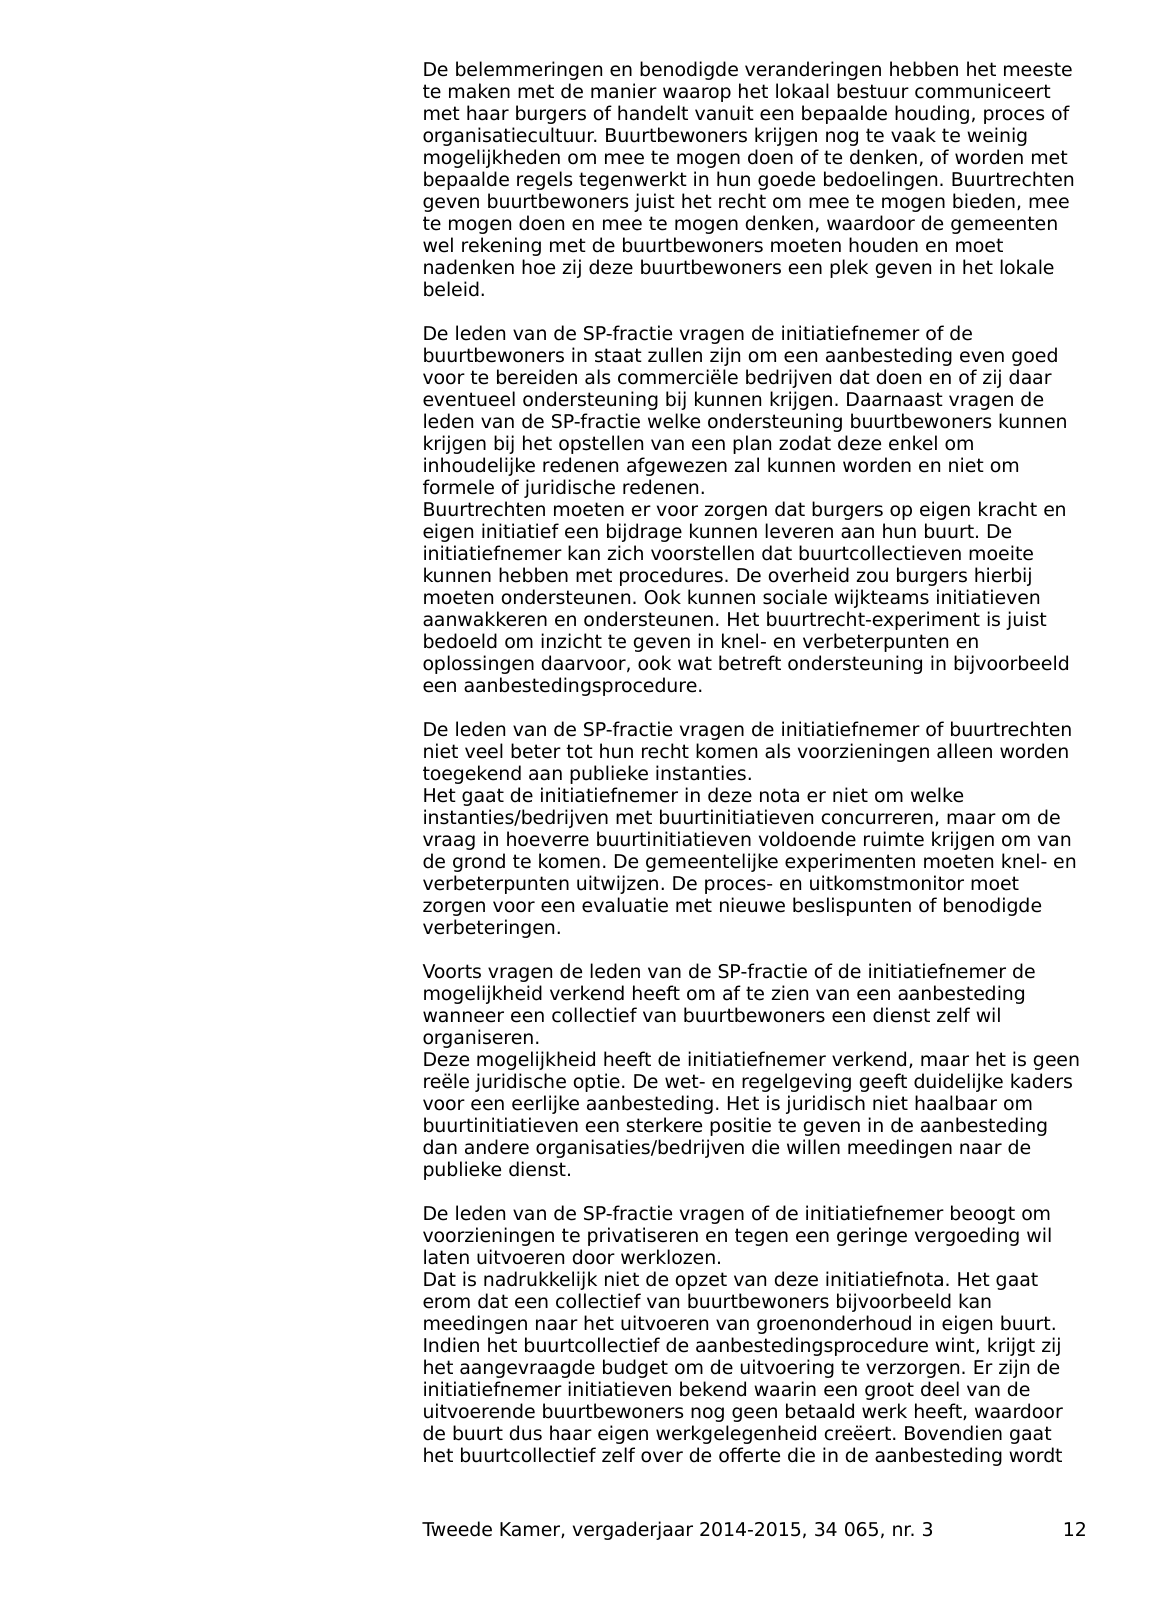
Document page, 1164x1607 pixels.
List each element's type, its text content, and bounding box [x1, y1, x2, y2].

text De leden van de SP-fractie vragen de initiatiefnemer of buurtrechten niet veel beter tot hun recht komen als voorzieningen alleen worden toegekend aan publieke instanties. [422, 719, 1087, 785]
text De leden van de SP-fractie vragen of de initiatiefnemer beoogt om voorzieningen te privatiseren en tegen een geringe vergoeding wil laten uitvoeren door werklozen. [422, 1203, 1087, 1269]
text Voorts vragen de leden van de SP-fractie of de initiatiefnemer de mogelijkheid verkend heeft om af te zien van een aanbesteding wanneer een collectief van buurtbewoners een dienst zelf wil organiseren. [422, 961, 1087, 1049]
text De leden van de SP-fractie vragen de initiatiefnemer of de buurtbewoners in staat zullen zijn om een aanbesteding even goed voor te bereiden als commerciële bedrijven dat doen en of zij daar eventueel ondersteuning bij kunnen krijgen. Daarnaast vragen de leden van de SP-fractie welke ondersteuning buurtbewoners kunnen krijgen bij het opstellen van een plan zodat deze enkel om inhoudelijke redenen afgewezen zal kunnen worden en niet om formele of juridische redenen. [422, 323, 1087, 499]
text Dat is nadrukkelijk niet de opzet van deze initiatiefnota. Het gaat erom dat een collectief van buurtbewoners bijvoorbeeld kan meedingen naar het uitvoeren van groenonderhoud in eigen buurt. Indien het buurtcollectief de aanbestedingsprocedure wint, krijgt zij het aangevraagde budget om de uitvoering te verzorgen. Er zijn de initiatiefnemer initiatieven bekend waarin een groot deel van de uitvoerende buurtbewoners nog geen betaald werk heeft, waardoor de buurt dus haar eigen werkgelegenheid creëert. Bovendien gaat het buurtcollectief zelf over de offerte die in de aanbesteding wordt [422, 1269, 1087, 1467]
text De belemmeringen en benodigde veranderingen hebben het meeste te maken met de manier waarop het lokaal bestuur communiceert met haar burgers of handelt vanuit een bepaalde houding, proces of organisatiecultuur. Buurtbewoners krijgen nog te vaak te weinig mogelijkheden om mee te mogen doen of te denken, of worden met bepaalde regels tegenwerkt in hun goede bedoelingen. Buurtrechten geven buurtbewoners juist het recht om mee te mogen bieden, mee te mogen doen en mee te mogen denken, waardoor de gemeenten wel rekening met de buurtbewoners moeten houden en moet nadenken hoe zij deze buurtbewoners een plek geven in het lokale beleid. [422, 59, 1087, 301]
text Deze mogelijkheid heeft de initiatiefnemer verkend, maar het is geen reële juridische optie. De wet- en regelgeving geeft duidelijke kaders voor een eerlijke aanbesteding. Het is juridisch niet haalbaar om buurtinitiatieven een sterkere positie te geven in de aanbesteding dan andere organisaties/bedrijven die willen meedingen naar de publieke dienst. [422, 1049, 1087, 1181]
text Het gaat de initiatiefnemer in deze nota er niet om welke instanties/bedrijven met buurtinitiatieven concurreren, maar om de vraag in hoeverre buurtinitiatieven voldoende ruimte krijgen om van de grond te komen. De gemeentelijke experimenten moeten knel- en verbeterpunten uitwijzen. De proces- en uitkomstmonitor moet zorgen voor een evaluatie met nieuwe beslispunten of benodigde verbeteringen. [422, 785, 1087, 939]
text Buurtrechten moeten er voor zorgen dat burgers op eigen kracht en eigen initiatief een bijdrage kunnen leveren aan hun buurt. De initiatiefnemer kan zich voorstellen dat buurtcollectieven moeite kunnen hebben met procedures. De overheid zou burgers hierbij moeten ondersteunen. Ook kunnen sociale wijkteams initiatieven aanwakkeren en ondersteunen. Het buurtrecht-experiment is juist bedoeld om inzicht te geven in knel- en verbeterpunten en oplossingen daarvoor, ook wat betreft ondersteuning in bijvoorbeeld een aanbestedingsprocedure. [422, 499, 1087, 697]
